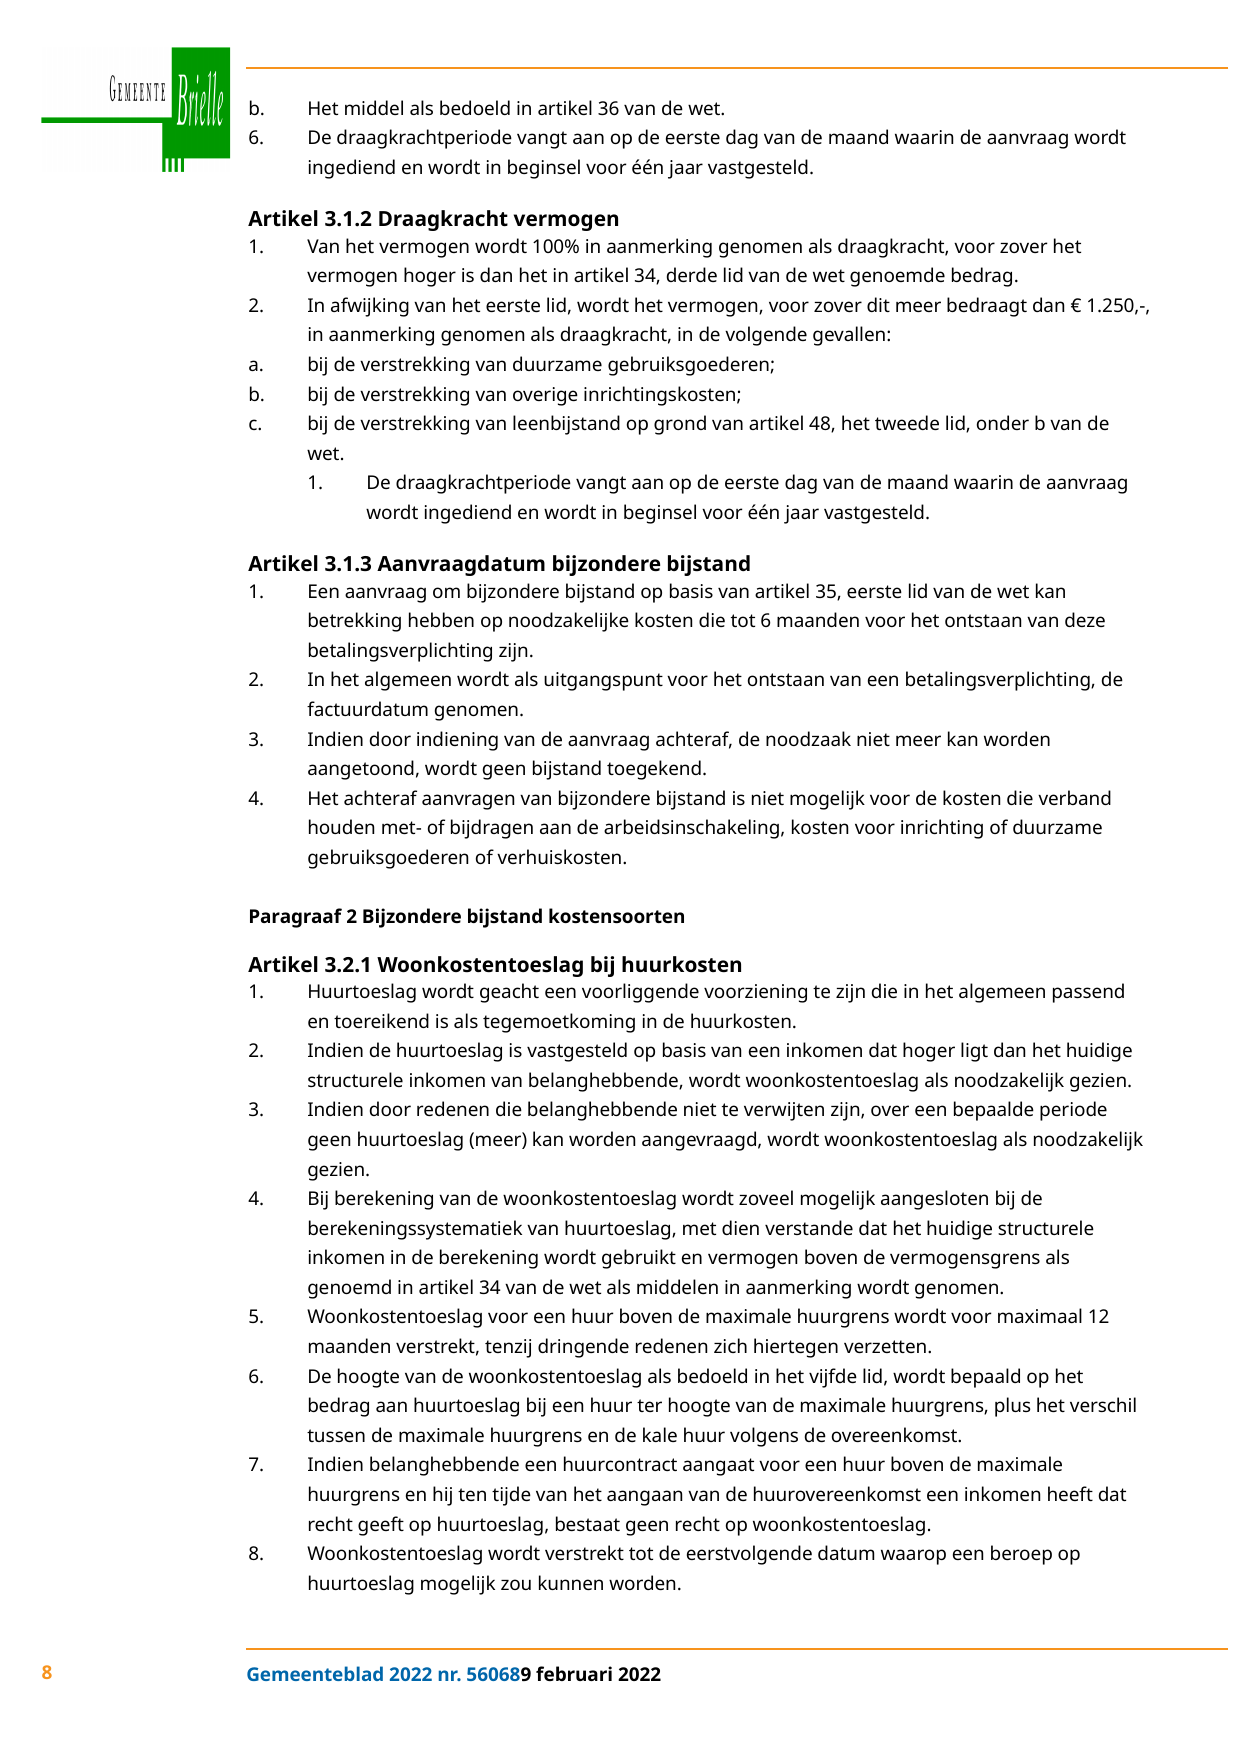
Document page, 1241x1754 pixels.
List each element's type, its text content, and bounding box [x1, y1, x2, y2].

list Van het vermogen wordt 100% in aanmerking genomen als draagkracht, voor zover het vermogen hoger is dan het in artikel 34, derde lid van de wet genoemde bedrag. [248, 233, 1152, 288]
list Woonkostentoeslag voor een huur boven de maximale huurgrens wordt voor maximaal 12 maanden verstrekt, tenzij dringende redenen zich hiertegen verzetten. [248, 1304, 1152, 1359]
list Huurtoeslag wordt geacht een voorliggende voorziening te zijn die in het algemeen passend en toereikend is als tegemoetkoming in de huurkosten. [248, 978, 1152, 1034]
list Indien door redenen die belanghebbende niet te verwijten zijn, over een bepaalde periode geen huurtoeslag (meer) kan worden aangevraagd, wordt woonkostentoeslag als noodzakelijk gezien. [248, 1097, 1152, 1182]
list Het achteraf aanvragen van bijzondere bijstand is niet mogelijk voor de kosten die verband houden met- of bijdragen aan de arbeidsinschakeling, kosten voor inrichting of duurzame gebruiksgoederen of verhuiskosten. [248, 785, 1152, 870]
list Een aanvraag om bijzondere bijstand op basis van artikel 35, eerste lid van de wet kan betrekking hebben op noodzakelijke kosten die tot 6 maanden voor het ontstaan van deze betalingsverplichting zijn. [248, 578, 1152, 663]
text Paragraaf 2 Bijzondere bijstand kostensoorten [248, 903, 1152, 929]
list Indien de huurtoeslag is vastgesteld op basis van een inkomen dat hoger ligt dan het huidige structurele inkomen van belanghebbende, wordt woonkostentoeslag als noodzakelijk gezien. [248, 1037, 1152, 1093]
list Indien belanghebbende een huurcontract aangaat voor een huur boven de maximale huurgrens en hij ten tijde van het aangaan van de huurovereenkomst een inkomen heeft dat recht geeft op huurtoeslag, bestaat geen recht op woonkostentoeslag. [248, 1452, 1152, 1537]
list Bij berekening van de woonkostentoeslag wordt zoveel mogelijk aangesloten bij de berekeningssystematiek van huurtoeslag, met dien verstande dat het huidige structurele inkomen in de berekening wordt gebruikt en vermogen boven de vermogensgrens als genoemd in artikel 34 van de wet als middelen in aanmerking wordt genomen. [248, 1185, 1152, 1300]
text Artikel 3.2.1 Woonkostentoeslag bij huurkosten [248, 950, 1152, 978]
list De draagkrachtperiode vangt aan op de eerste dag van de maand waarin de aanvraag wordt ingediend en wordt in beginsel voor één jaar vastgesteld. [248, 124, 1152, 180]
picture [41, 47, 231, 172]
text Artikel 3.1.3 Aanvraagdatum bijzondere bijstand [248, 549, 1152, 578]
list Indien door indiening van de aanvraag achteraf, de noodzaak niet meer kan worden aangetoond, wordt geen bijstand toegekend. [248, 726, 1152, 781]
list bij de verstrekking van overige inrichtingskosten; [248, 381, 1152, 406]
list Woonkostentoeslag wordt verstrekt tot de eerstvolgende datum waarop een beroep op huurtoeslag mogelijk zou kunnen worden. [248, 1540, 1152, 1596]
list bij de verstrekking van leenbijstand op grond van artikel 48, het tweede lid, onder b van de wet. [248, 410, 1152, 466]
list bij de verstrekking van duurzame gebruiksgoederen; [248, 351, 1152, 377]
text Artikel 3.1.2 Draagkracht vermogen [248, 204, 1152, 233]
list In afwijking van het eerste lid, wordt het vermogen, voor zover dit meer bedraagt dan € 1.250,-, in aanmerking genomen als draagkracht, in de volgende gevallen: [248, 292, 1152, 347]
list In het algemeen wordt als uitgangspunt voor het ontstaan van een betalingsverplichting, de factuurdatum genomen. [248, 667, 1152, 722]
list De hoogte van de woonkostentoeslag als bedoeld in het vijfde lid, wordt bepaald op het bedrag aan huurtoeslag bij een huur ter hoogte van de maximale huurgrens, plus het verschil tussen de maximale huurgrens en de kale huur volgens de overeenkomst. [248, 1363, 1152, 1448]
list Het middel als bedoeld in artikel 36 van de wet. [248, 95, 1152, 121]
list De draagkrachtperiode vangt aan op de eerste dag van de maand waarin de aanvraag wordt ingediend en wordt in beginsel voor één jaar vastgesteld. [307, 469, 1152, 525]
